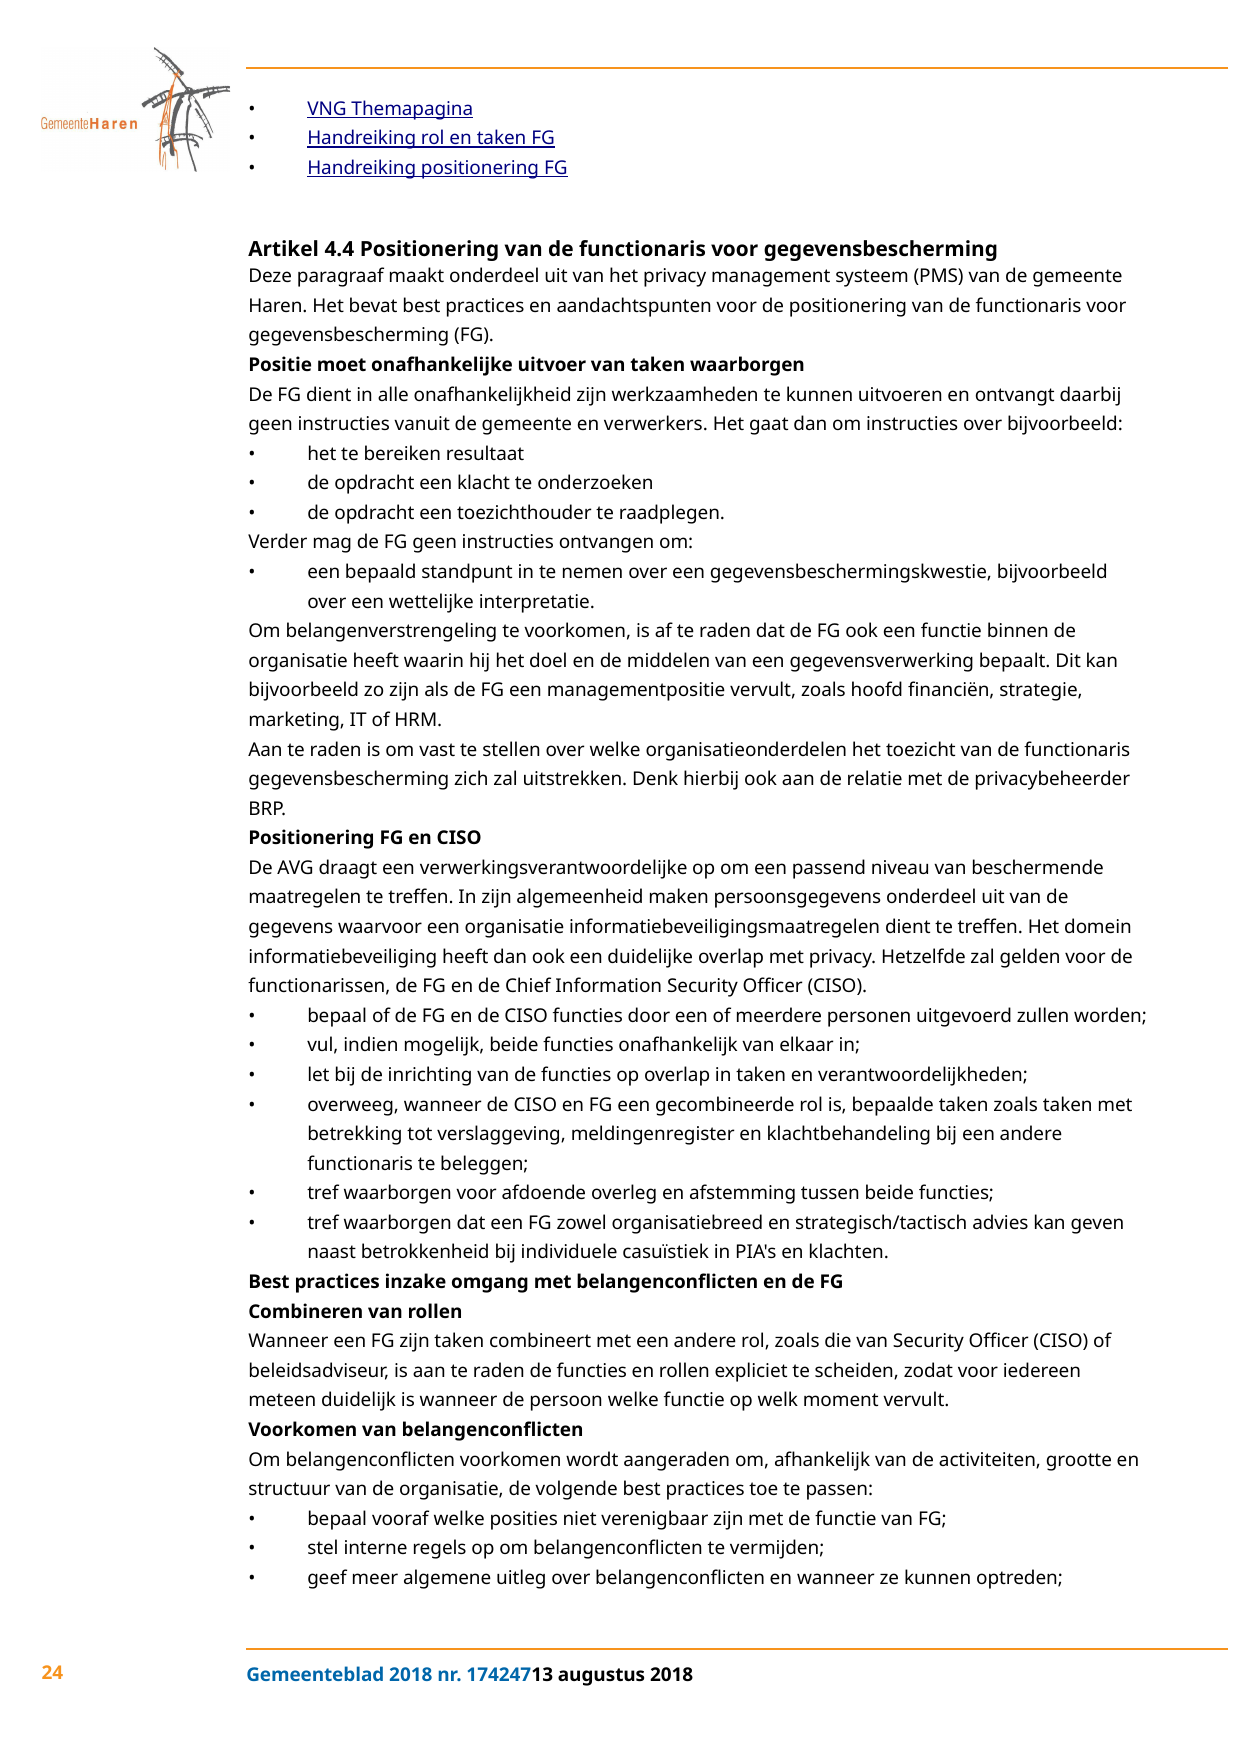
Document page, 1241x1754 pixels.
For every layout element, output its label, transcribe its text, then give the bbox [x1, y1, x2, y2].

list de opdracht een klacht te onderzoeken [248, 469, 1152, 495]
text Positie moet onafhankelijke uitvoer van taken waarborgen [248, 351, 1152, 377]
text Om belangenverstrengeling te voorkomen, is af te raden dat de FG ook een functie binnen de organisatie heeft waarin hij het doel en de middelen van een gegevensverwerking bepaalt. Dit kan bijvoorbeeld zo zijn als de FG een managementpositie vervult, zoals hoofd financiën, strategie, marketing, IT of HRM. [248, 617, 1152, 732]
list let bij de inrichting van de functies op overlap in taken en verantwoordelijkheden; [248, 1061, 1152, 1087]
picture [41, 47, 231, 172]
text Best practices inzake omgang met belangenconflicten en de FG [248, 1268, 1152, 1294]
list tref waarborgen dat een FG zowel organisatiebreed en strategisch/tactisch advies kan geven naast betrokkenheid bij individuele casuïstiek in PIA's en klachten. [248, 1209, 1152, 1264]
list het te bereiken resultaat [248, 440, 1152, 466]
text Positionering FG en CISO [248, 824, 1152, 850]
text De AVG draagt een verwerkingsverantwoordelijke op om een passend niveau van beschermende maatregelen te treffen. In zijn algemeenheid maken persoonsgegevens onderdeel uit van de gegevens waarvoor een organisatie informatiebeveiligingsmaatregelen dient te treffen. Het domein informatiebeveiliging heeft dan ook een duidelijke overlap met privacy. Hetzelfde zal gelden voor de functionarissen, de FG en de Chief Information Security Officer (CISO). [248, 854, 1152, 998]
list geef meer algemene uitleg over belangenconflicten en wanneer ze kunnen optreden; [248, 1564, 1152, 1590]
list bepaal vooraf welke posities niet verenigbaar zijn met de functie van FG; [248, 1505, 1152, 1531]
list vul, indien mogelijk, beide functies onafhankelijk van elkaar in; [248, 1032, 1152, 1057]
list Handreiking positionering FG [248, 154, 1152, 180]
text Artikel 4.4 Positionering van de functionaris voor gegevensbescherming [248, 234, 1152, 262]
text Aan te raden is om vast te stellen over welke organisatieonderdelen het toezicht van de functionaris gegevensbescherming zich zal uitstrekken. Denk hierbij ook aan de relatie met de privacybeheerder BRP. [248, 736, 1152, 821]
list bepaal of de FG en de CISO functies door een of meerdere personen uitgevoerd zullen worden; [248, 1002, 1152, 1028]
text Deze paragraaf maakt onderdeel uit van het privacy management systeem (PMS) van de gemeente Haren. Het bevat best practices en aandachtspunten voor de positionering van de functionaris voor gegevensbescherming (FG). [248, 262, 1152, 347]
list overweeg, wanneer de CISO en FG een gecombineerde rol is, bepaalde taken zoals taken met betrekking tot verslaggeving, meldingenregister en klachtbehandeling bij een andere functionaris te beleggen; [248, 1091, 1152, 1176]
list tref waarborgen voor afdoende overleg en afstemming tussen beide functies; [248, 1179, 1152, 1205]
list een bepaald standpunt in te nemen over een gegevensbeschermingskwestie, bijvoorbeeld over een wettelijke interpretatie. [248, 558, 1152, 613]
list de opdracht een toezichthouder te raadplegen. [248, 499, 1152, 525]
text Wanneer een FG zijn taken combineert met een andere rol, zoals die van Security Officer (CISO) of beleidsadviseur, is aan te raden de functies en rollen expliciet te scheiden, zodat voor iedereen meteen duidelijk is wanneer de persoon welke functie op welk moment vervult. [248, 1327, 1152, 1412]
text Om belangenconflicten voorkomen wordt aangeraden om, afhankelijk van de activiteiten, grootte en structuur van de organisatie, de volgende best practices toe te passen: [248, 1446, 1152, 1501]
list Handreiking rol en taken FG [248, 124, 1152, 150]
text De FG dient in alle onafhankelijkheid zijn werkzaamheden te kunnen uitvoeren en ontvangt daarbij geen instructies vanuit de gemeente en verwerkers. Het gaat dan om instructies over bijvoorbeeld: [248, 381, 1152, 436]
text Combineren van rollen [248, 1298, 1152, 1323]
list VNG Themapagina [248, 95, 1152, 121]
list stel interne regels op om belangenconflicten te vermijden; [248, 1534, 1152, 1560]
text Verder mag de FG geen instructies ontvangen om: [248, 529, 1152, 554]
text Voorkomen van belangenconflicten [248, 1416, 1152, 1442]
